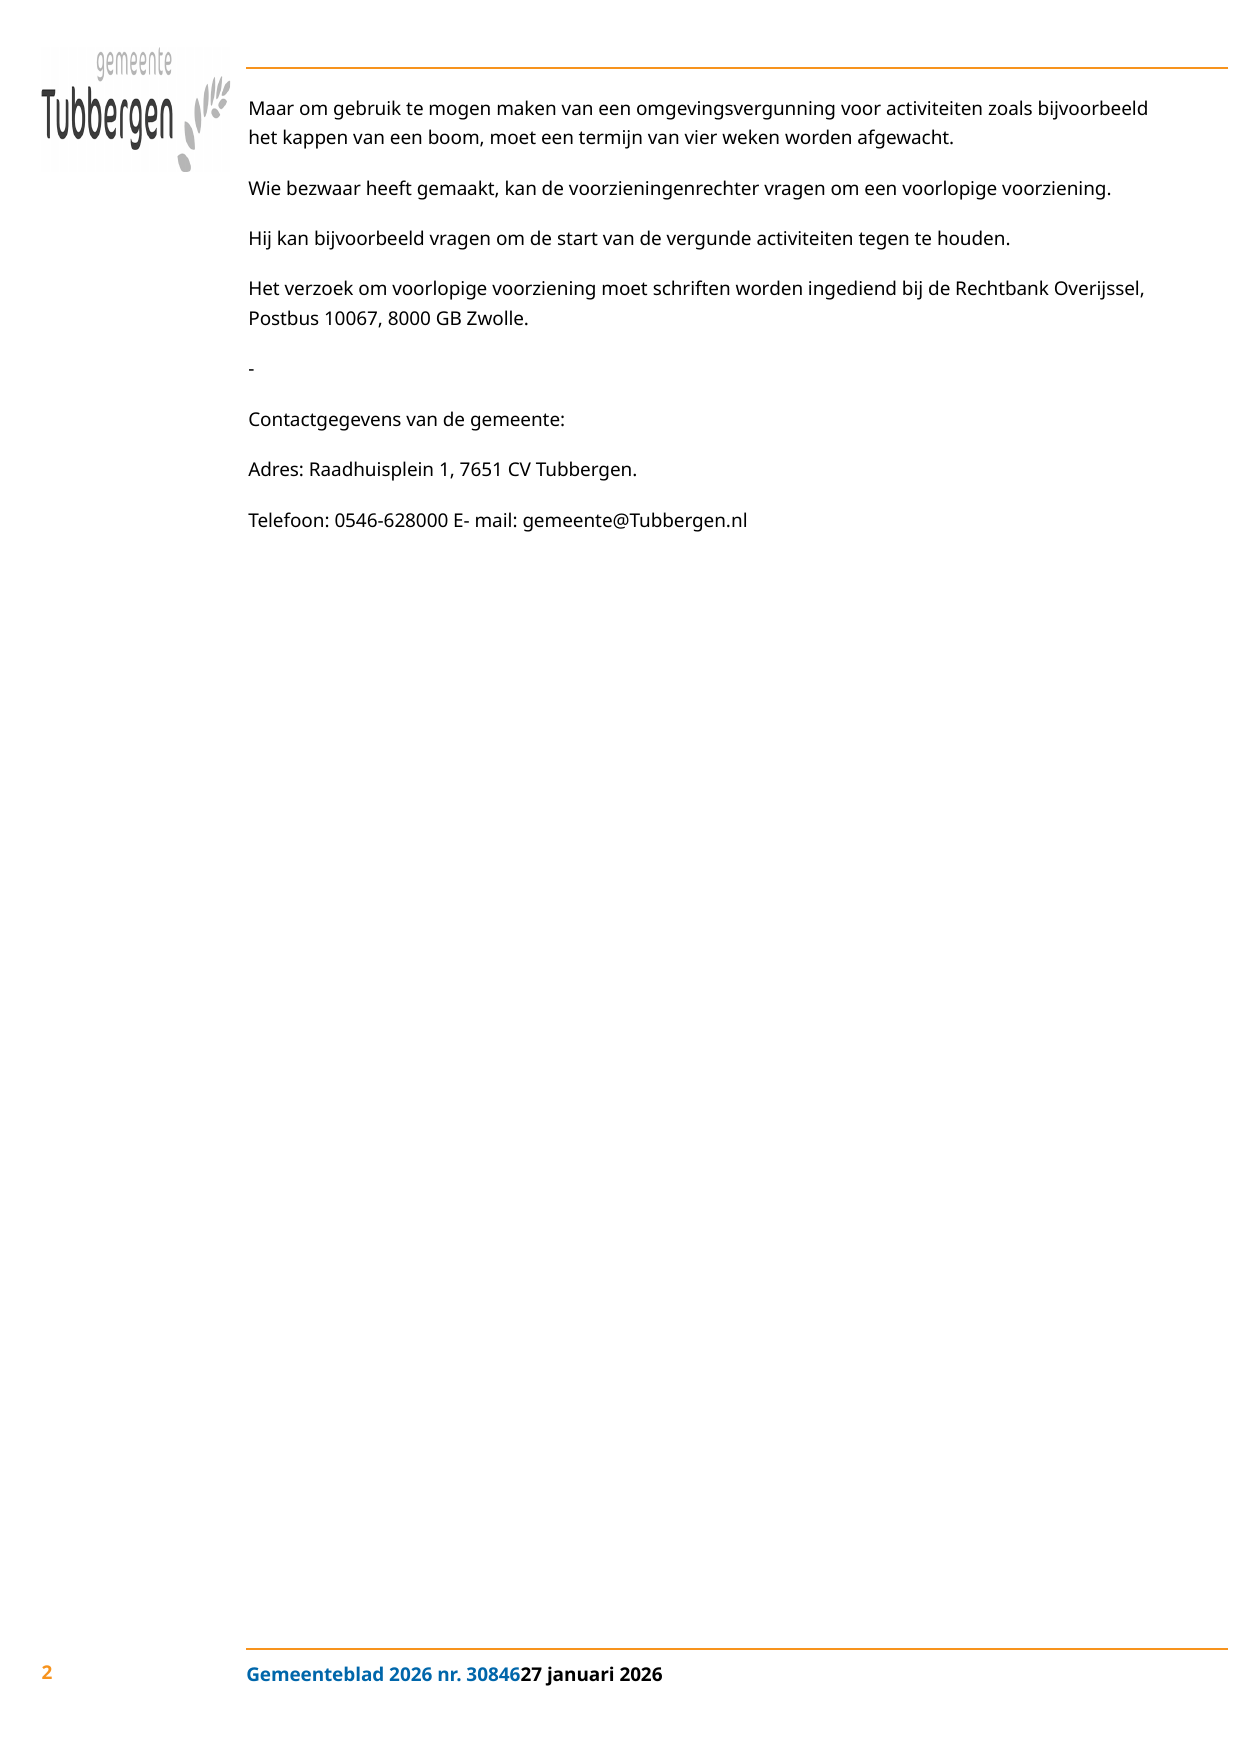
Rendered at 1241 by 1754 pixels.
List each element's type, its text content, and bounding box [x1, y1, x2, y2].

text Telefoon: 0546-628000 E- mail: gemeente@Tubbergen.nl [248, 507, 1152, 533]
text Maar om gebruik te mogen maken van een omgevingsvergunning voor activiteiten zoals bijvoorbeeld het kappen van een boom, moet een termijn van vier weken worden afgewacht. [248, 95, 1152, 150]
text Contactgegevens van de gemeente: [248, 406, 1152, 432]
text Het verzoek om voorlopige voorziening moet schriften worden ingediend bij de Rechtbank Overijssel, Postbus 10067, 8000 GB Zwolle. [248, 276, 1152, 331]
text - [248, 356, 1152, 381]
picture [41, 47, 231, 172]
text Hij kan bijvoorbeeld vragen om de start van de vergunde activiteiten tegen te houden. [248, 225, 1152, 251]
text Adres: Raadhuisplein 1, 7651 CV Tubbergen. [248, 456, 1152, 482]
text Wie bezwaar heeft gemaakt, kan de voorzieningenrechter vragen om een voorlopige voorziening. [248, 175, 1152, 201]
